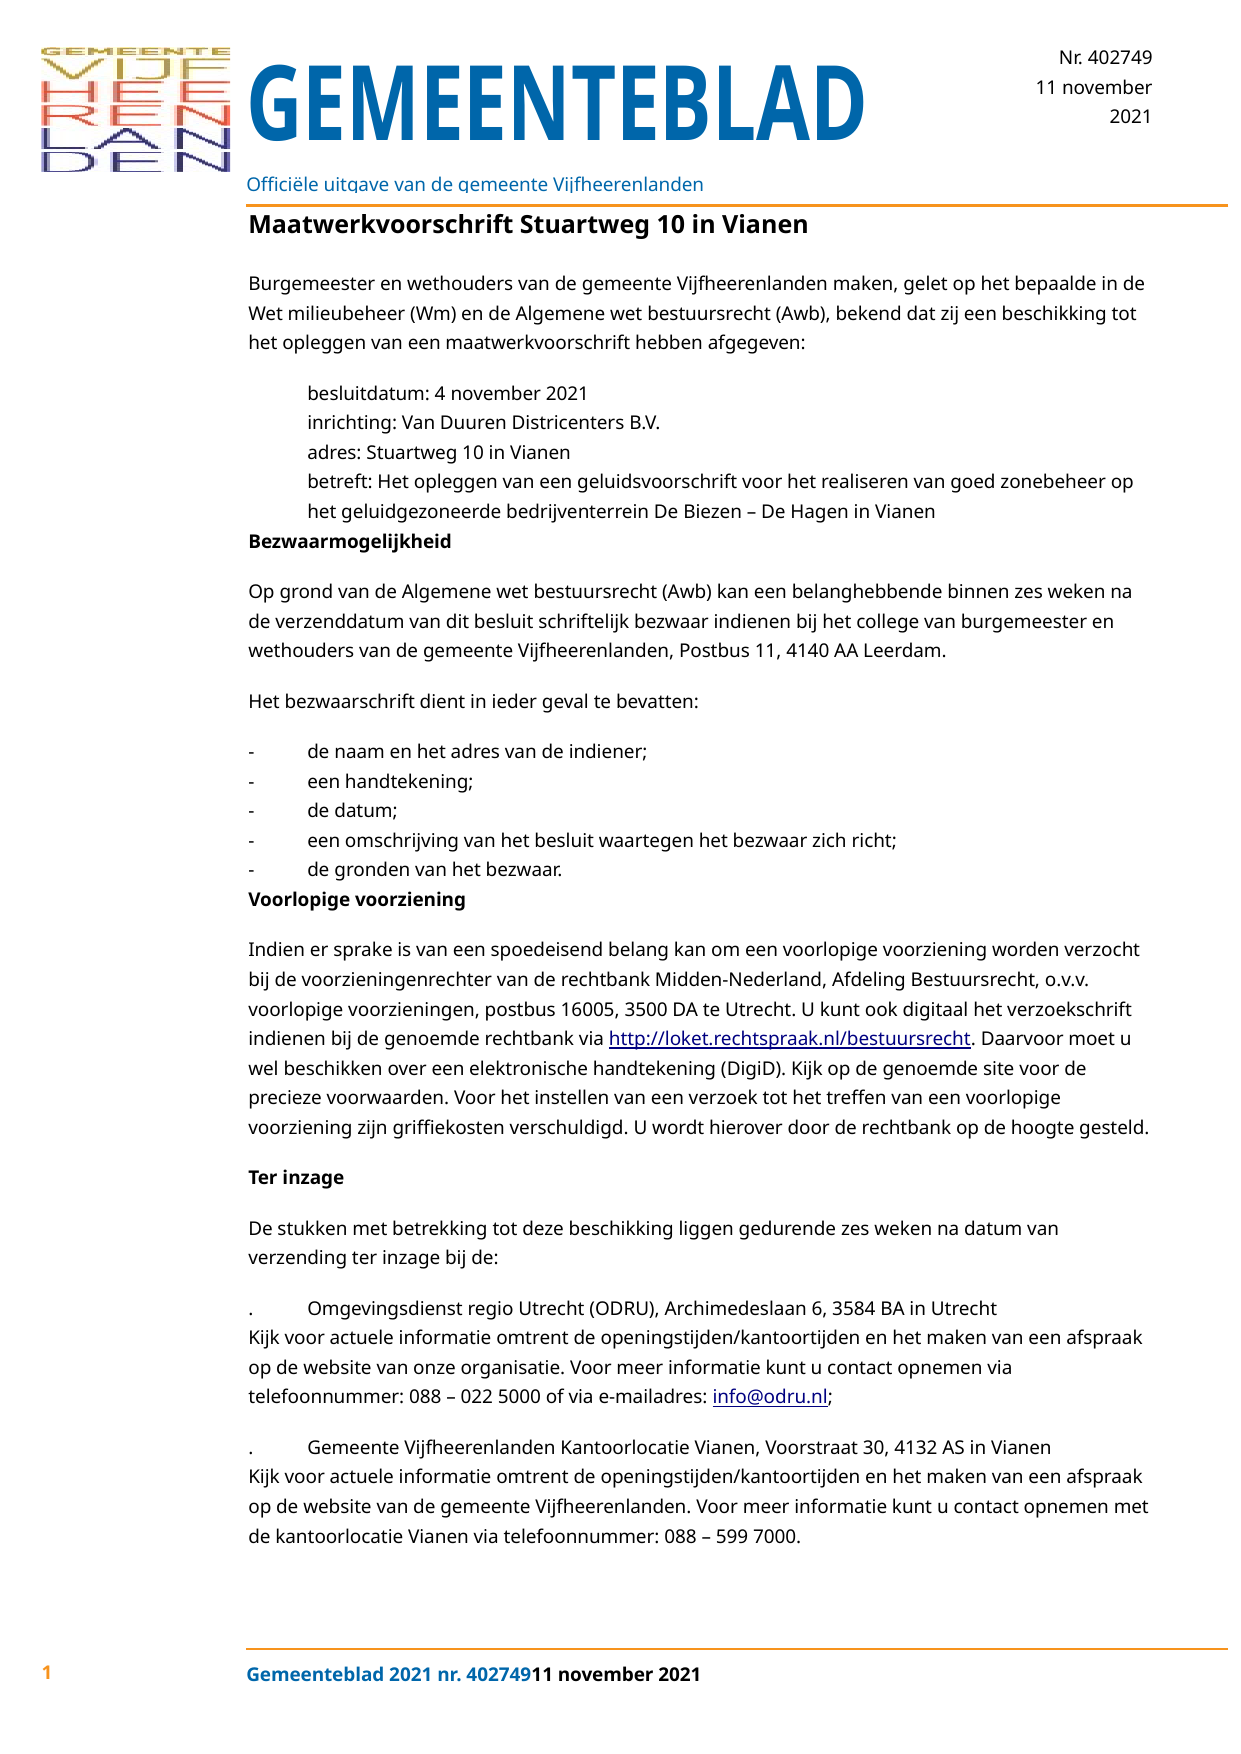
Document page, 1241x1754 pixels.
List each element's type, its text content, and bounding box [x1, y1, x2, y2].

text Bezwaarmogelijkheid [248, 528, 1152, 553]
list de gronden van het bezwaar. [248, 857, 1152, 882]
picture [41, 47, 231, 172]
list betreft: Het opleggen van een geluidsvoorschrift voor het realiseren van goed zonebeheer op het geluidgezoneerde bedrijventerrein De Biezen – De Hagen in Vianen [248, 469, 1152, 524]
list adres: Stuartweg 10 in Vianen [248, 439, 1152, 465]
text Voorlopige voorziening [248, 886, 1152, 912]
list Gemeente Vijfheerenlanden Kantoorlocatie Vianen, Voorstraat 30, 4132 AS in Vianen [248, 1434, 1152, 1460]
text De stukken met betrekking tot deze beschikking liggen gedurende zes weken na datum van verzending ter inzage bij de: [248, 1215, 1152, 1270]
list besluitdatum: 4 november 2021 [248, 380, 1152, 406]
text Kijk voor actuele informatie omtrent de openingstijden/kantoortijden en het maken van een afspraak op de website van de gemeente Vijfheerenlanden. Voor meer informatie kunt u contact opnemen met de kantoorlocatie Vianen via telefoonnummer: 088 – 599 7000. [248, 1464, 1152, 1548]
list de datum; [248, 797, 1152, 823]
list inrichting: Van Duuren Districenters B.V. [248, 409, 1152, 435]
text Het bezwaarschrift dient in ieder geval te bevatten: [248, 688, 1152, 713]
list een handtekening; [248, 768, 1152, 793]
text Kijk voor actuele informatie omtrent de openingstijden/kantoortijden en het maken van een afspraak op de website van onze organisatie. Voor meer informatie kunt u contact opnemen via telefoonnummer: 088 – 022 5000 of via e-mailadres: info@odru.nl; [248, 1324, 1152, 1409]
text Burgemeester en wethouders van de gemeente Vijfheerenlanden maken, gelet op het bepaalde in de Wet milieubeheer (Wm) en de Algemene wet bestuursrecht (Awb), bekend dat zij een beschikking tot het opleggen van een maatwerkvoorschrift hebben afgegeven: [248, 270, 1152, 355]
text Indien er sprake is van een spoedeisend belang kan om een voorlopige voorziening worden verzocht bij de voorzieningenrechter van de rechtbank Midden-Nederland, Afdeling Bestuursrecht, o.v.v. voorlopige voorzieningen, postbus 16005, 3500 DA te Utrecht. U kunt ook digitaal het verzoekschrift indienen bij de genoemde rechtbank via http://loket.rechtspraak.nl/bestuursrecht. Daarvoor moet u wel beschikken over een elektronische handtekening (DigiD). Kijk op de genoemde site voor de precieze voorwaarden. Voor het instellen van een verzoek tot het treffen van een voorlopige voorziening zijn griffiekosten verschuldigd. U wordt hierover door de rechtbank op de hoogte gesteld. [248, 937, 1152, 1140]
text Maatwerkvoorschrift Stuartweg 10 in Vianen [248, 207, 1152, 241]
text Ter inzage [248, 1164, 1152, 1190]
text Op grond van de Algemene wet bestuursrecht (Awb) kan een belanghebbende binnen zes weken na de verzenddatum van dit besluit schriftelijk bezwaar indienen bij het college van burgemeester en wethouders van de gemeente Vijfheerenlanden, Postbus 11, 4140 AA Leerdam. [248, 578, 1152, 663]
list de naam en het adres van de indiener; [248, 738, 1152, 764]
list Omgevingsdienst regio Utrecht (ODRU), Archimedeslaan 6, 3584 BA in Utrecht [248, 1295, 1152, 1321]
list een omschrijving van het besluit waartegen het bezwaar zich richt; [248, 827, 1152, 853]
